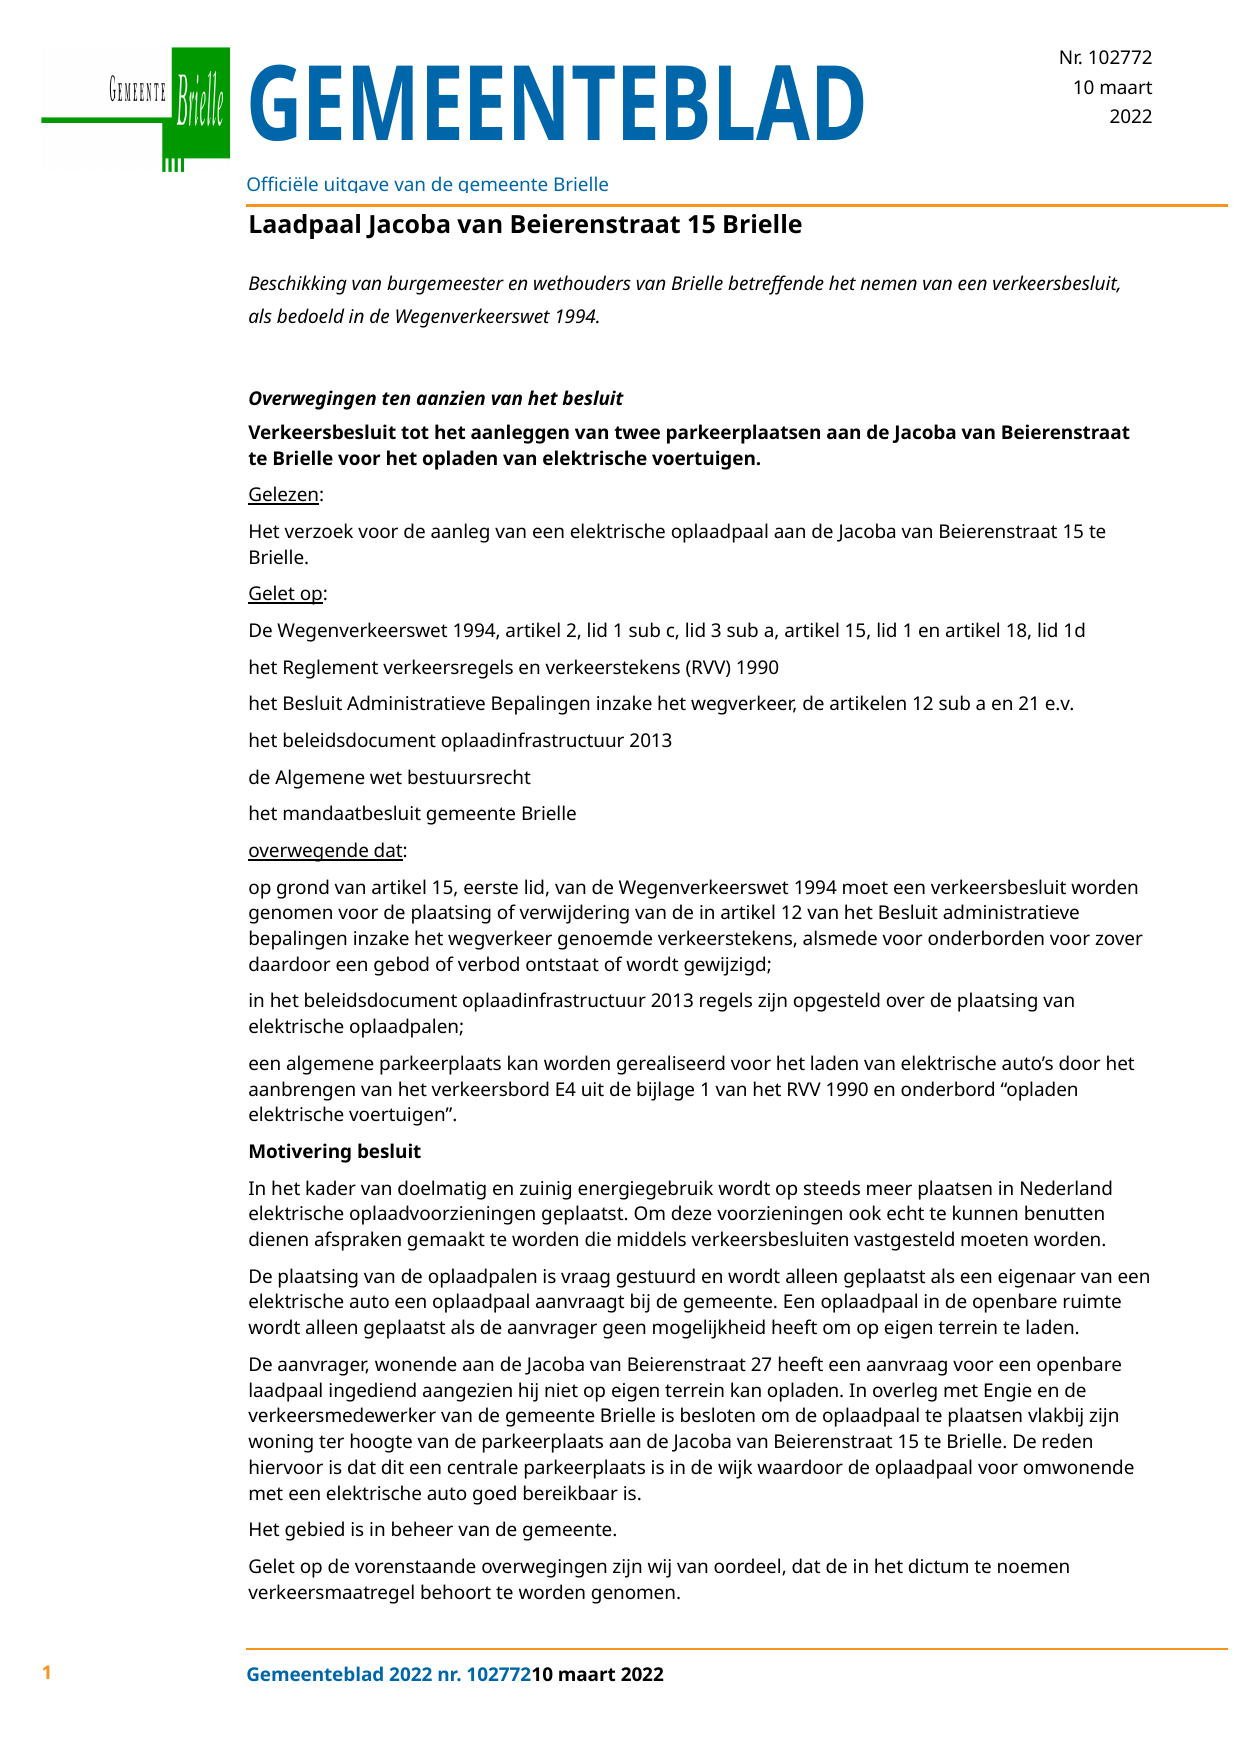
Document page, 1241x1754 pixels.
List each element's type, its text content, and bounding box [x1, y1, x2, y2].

text het Besluit Administratieve Bepalingen inzake het wegverkeer, de artikelen 12 sub a en 21 e.v. [248, 691, 1152, 716]
text De plaatsing van de oplaadpalen is vraag gestuurd en wordt alleen geplaatst als een eigenaar van een elektrische auto een oplaadpaal aanvraagt bij de gemeente. Een oplaadpaal in de openbare ruimte wordt alleen geplaatst als de aanvrager geen mogelijkheid heeft om op eigen terrein te laden. [248, 1263, 1152, 1340]
text De aanvrager, wonende aan de Jacoba van Beierenstraat 27 heeft een aanvraag voor een openbare laadpaal ingediend aangezien hij niet op eigen terrein kan opladen. In overleg met Engie en de verkeersmedewerker van de gemeente Brielle is besloten om de oplaadpaal te plaatsen vlakbij zijn woning ter hoogte van de parkeerplaats aan de Jacoba van Beierenstraat 15 te Brielle. De reden hiervoor is dat dit een centrale parkeerplaats is in de wijk waardoor de oplaadpaal voor omwonende met een elektrische auto goed bereikbaar is. [248, 1351, 1152, 1506]
text Beschikking van burgemeester en wethouders van Brielle betreffende het nemen van een verkeersbesluit, als bedoeld in de Wegenverkeerswet 1994. [248, 270, 1152, 329]
text het Reglement verkeersregels en verkeerstekens (RVV) 1990 [248, 654, 1152, 679]
text Motivering besluit [248, 1138, 1152, 1164]
text het beleidsdocument oplaadinfrastructuur 2013 [248, 727, 1152, 753]
text in het beleidsdocument oplaadinfrastructuur 2013 regels zijn opgesteld over de plaatsing van elektrische oplaadpalen; [248, 988, 1152, 1039]
text een algemene parkeerplaats kan worden gerealiseerd voor het laden van elektrische auto’s door het aanbrengen van het verkeersbord E4 uit de bijlage 1 van het RVV 1990 en onderbord “opladen elektrische voertuigen”. [248, 1050, 1152, 1127]
text overwegende dat: [248, 837, 1152, 863]
picture [41, 47, 231, 172]
text de Algemene wet bestuursrecht [248, 764, 1152, 789]
text Laadpaal Jacoba van Beierenstraat 15 Brielle [248, 207, 1152, 241]
text Gelet op de vorenstaande overwegingen zijn wij van oordeel, dat de in het dictum te noemen verkeersmaatregel behoort te worden genomen. [248, 1553, 1152, 1604]
text Het gebied is in beheer van de gemeente. [248, 1516, 1152, 1542]
text Overwegingen ten aanzien van het besluit [248, 385, 1152, 411]
text het mandaatbesluit gemeente Brielle [248, 801, 1152, 826]
text Verkeersbesluit tot het aanleggen van twee parkeerplaatsen aan de Jacoba van Beierenstraat te Brielle voor het opladen van elektrische voertuigen. [248, 419, 1152, 471]
text Het verzoek voor de aanleg van een elektrische oplaadpaal aan de Jacoba van Beierenstraat 15 te Brielle. [248, 518, 1152, 569]
text Gelezen: [248, 481, 1152, 507]
text In het kader van doelmatig en zuinig energiegebruik wordt op steeds meer plaatsen in Nederland elektrische oplaadvoorzieningen geplaatst. Om deze voorzieningen ook echt te kunnen benutten dienen afspraken gemaakt te worden die middels verkeersbesluiten vastgesteld moeten worden. [248, 1175, 1152, 1252]
text De Wegenverkeerswet 1994, artikel 2, lid 1 sub c, lid 3 sub a, artikel 15, lid 1 en artikel 18, lid 1d [248, 617, 1152, 643]
text Gelet op: [248, 581, 1152, 606]
text op grond van artikel 15, eerste lid, van de Wegenverkeerswet 1994 moet een verkeersbesluit worden genomen voor de plaatsing of verwijdering van de in artikel 12 van het Besluit administratieve bepalingen inzake het wegverkeer genoemde verkeerstekens, alsmede voor onderborden voor zover daardoor een gebod of verbod ontstaat of wordt gewijzigd; [248, 874, 1152, 977]
